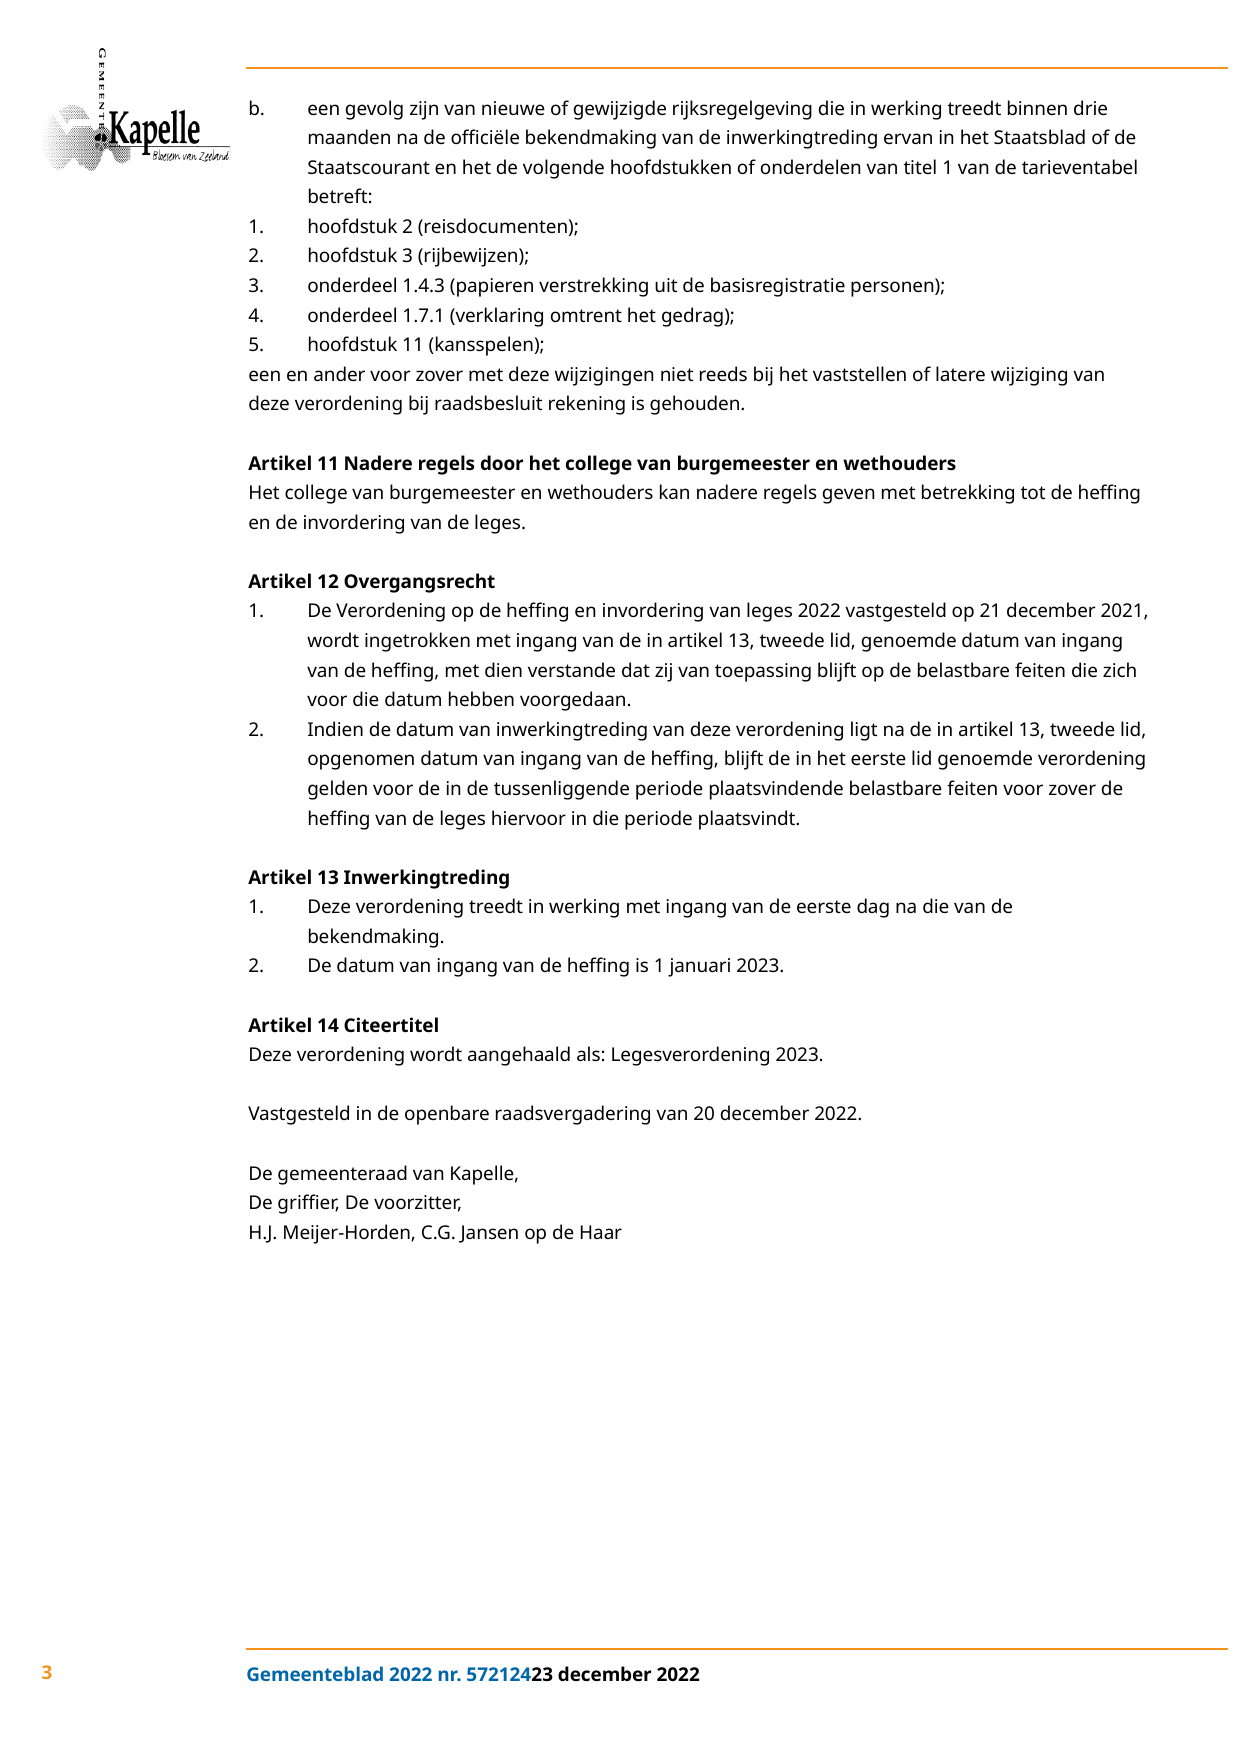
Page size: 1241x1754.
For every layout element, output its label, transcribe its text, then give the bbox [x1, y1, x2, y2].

text De griffier, De voorzitter, [248, 1189, 1152, 1215]
text Deze verordening wordt aangehaald als: Legesverordening 2023. [248, 1041, 1152, 1067]
text Het college van burgemeester en wethouders kan nadere regels geven met betrekking tot de heffing en de invordering van de leges. [248, 479, 1152, 535]
text H.J. Meijer-Horden, C.G. Jansen op de Haar [248, 1219, 1152, 1245]
picture [41, 47, 231, 172]
list hoofdstuk 11 (kansspelen); [248, 331, 1152, 357]
text een en ander voor zover met deze wijzigingen niet reeds bij het vaststellen of latere wijziging van deze verordening bij raadsbesluit rekening is gehouden. [248, 361, 1152, 416]
text Vastgesteld in de openbare raadsvergadering van 20 december 2022. [248, 1101, 1152, 1126]
list een gevolg zijn van nieuwe of gewijzigde rijksregelgeving die in werking treedt binnen drie maanden na de officiële bekendmaking van de inwerkingtreding ervan in het Staatsblad of de Staatscourant en het de volgende hoofdstukken of onderdelen van titel 1 van de tarieventabel betreft: [248, 95, 1152, 209]
list hoofdstuk 3 (rijbewijzen); [248, 243, 1152, 268]
text Artikel 11 Nadere regels door het college van burgemeester en wethouders [248, 450, 1152, 476]
list Deze verordening treedt in werking met ingang van de eerste dag na die van de bekendmaking. [248, 893, 1152, 949]
list De Verordening op de heffing en invordering van leges 2022 vastgesteld op 21 december 2021, wordt ingetrokken met ingang van de in artikel 13, tweede lid, genoemde datum van ingang van de heffing, met dien verstande dat zij van toepassing blijft op de belastbare feiten die zich voor die datum hebben voorgedaan. [248, 598, 1152, 712]
list De datum van ingang van de heffing is 1 januari 2023. [248, 953, 1152, 978]
text Artikel 12 Overgangsrecht [248, 568, 1152, 594]
list onderdeel 1.7.1 (verklaring omtrent het gedrag); [248, 302, 1152, 328]
text Artikel 13 Inwerkingtreding [248, 864, 1152, 890]
list hoofdstuk 2 (reisdocumenten); [248, 213, 1152, 239]
text De gemeenteraad van Kapelle, [248, 1160, 1152, 1186]
list onderdeel 1.4.3 (papieren verstrekking uit de basisregistratie personen); [248, 272, 1152, 298]
text Artikel 14 Citeertitel [248, 1012, 1152, 1038]
list Indien de datum van inwerkingtreding van deze verordening ligt na de in artikel 13, tweede lid, opgenomen datum van ingang van de heffing, blijft de in het eerste lid genoemde verordening gelden voor de in de tussenliggende periode plaatsvindende belastbare feiten voor zover de heffing van de leges hiervoor in die periode plaatsvindt. [248, 716, 1152, 831]
